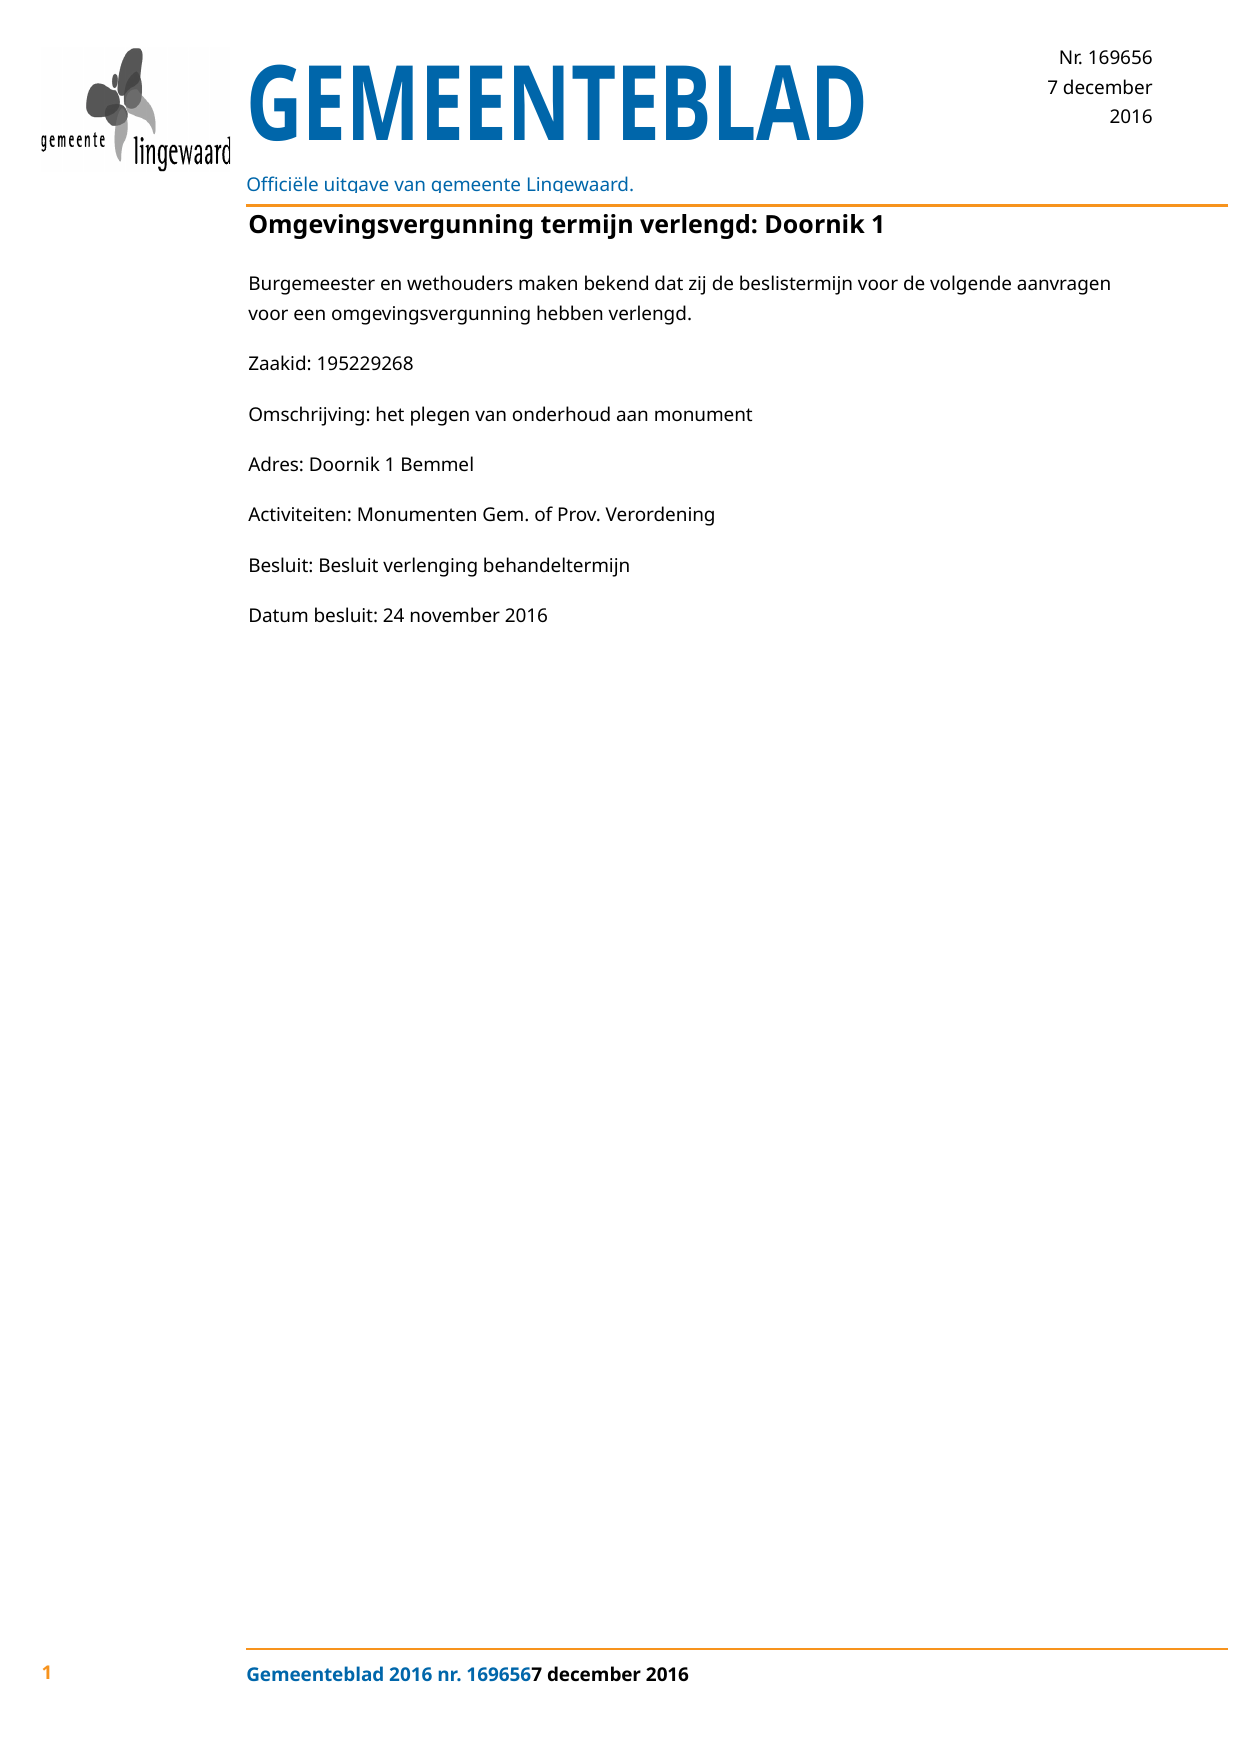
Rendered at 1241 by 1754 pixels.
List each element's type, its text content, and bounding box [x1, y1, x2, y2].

text Adres: Doornik 1 Bemmel [248, 451, 1152, 477]
text Zaakid: 195229268 [248, 350, 1152, 376]
text Besluit: Besluit verlenging behandeltermijn [248, 552, 1152, 578]
picture [41, 47, 231, 172]
text Omgevingsvergunning termijn verlengd: Doornik 1 [248, 207, 1152, 241]
text Omschrijving: het plegen van onderhoud aan monument [248, 401, 1152, 426]
text Datum besluit: 24 november 2016 [248, 602, 1152, 628]
text Activiteiten: Monumenten Gem. of Prov. Verordening [248, 502, 1152, 527]
text Burgemeester en wethouders maken bekend dat zij de beslistermijn voor de volgende aanvragen voor een omgevingsvergunning hebben verlengd. [248, 270, 1152, 326]
